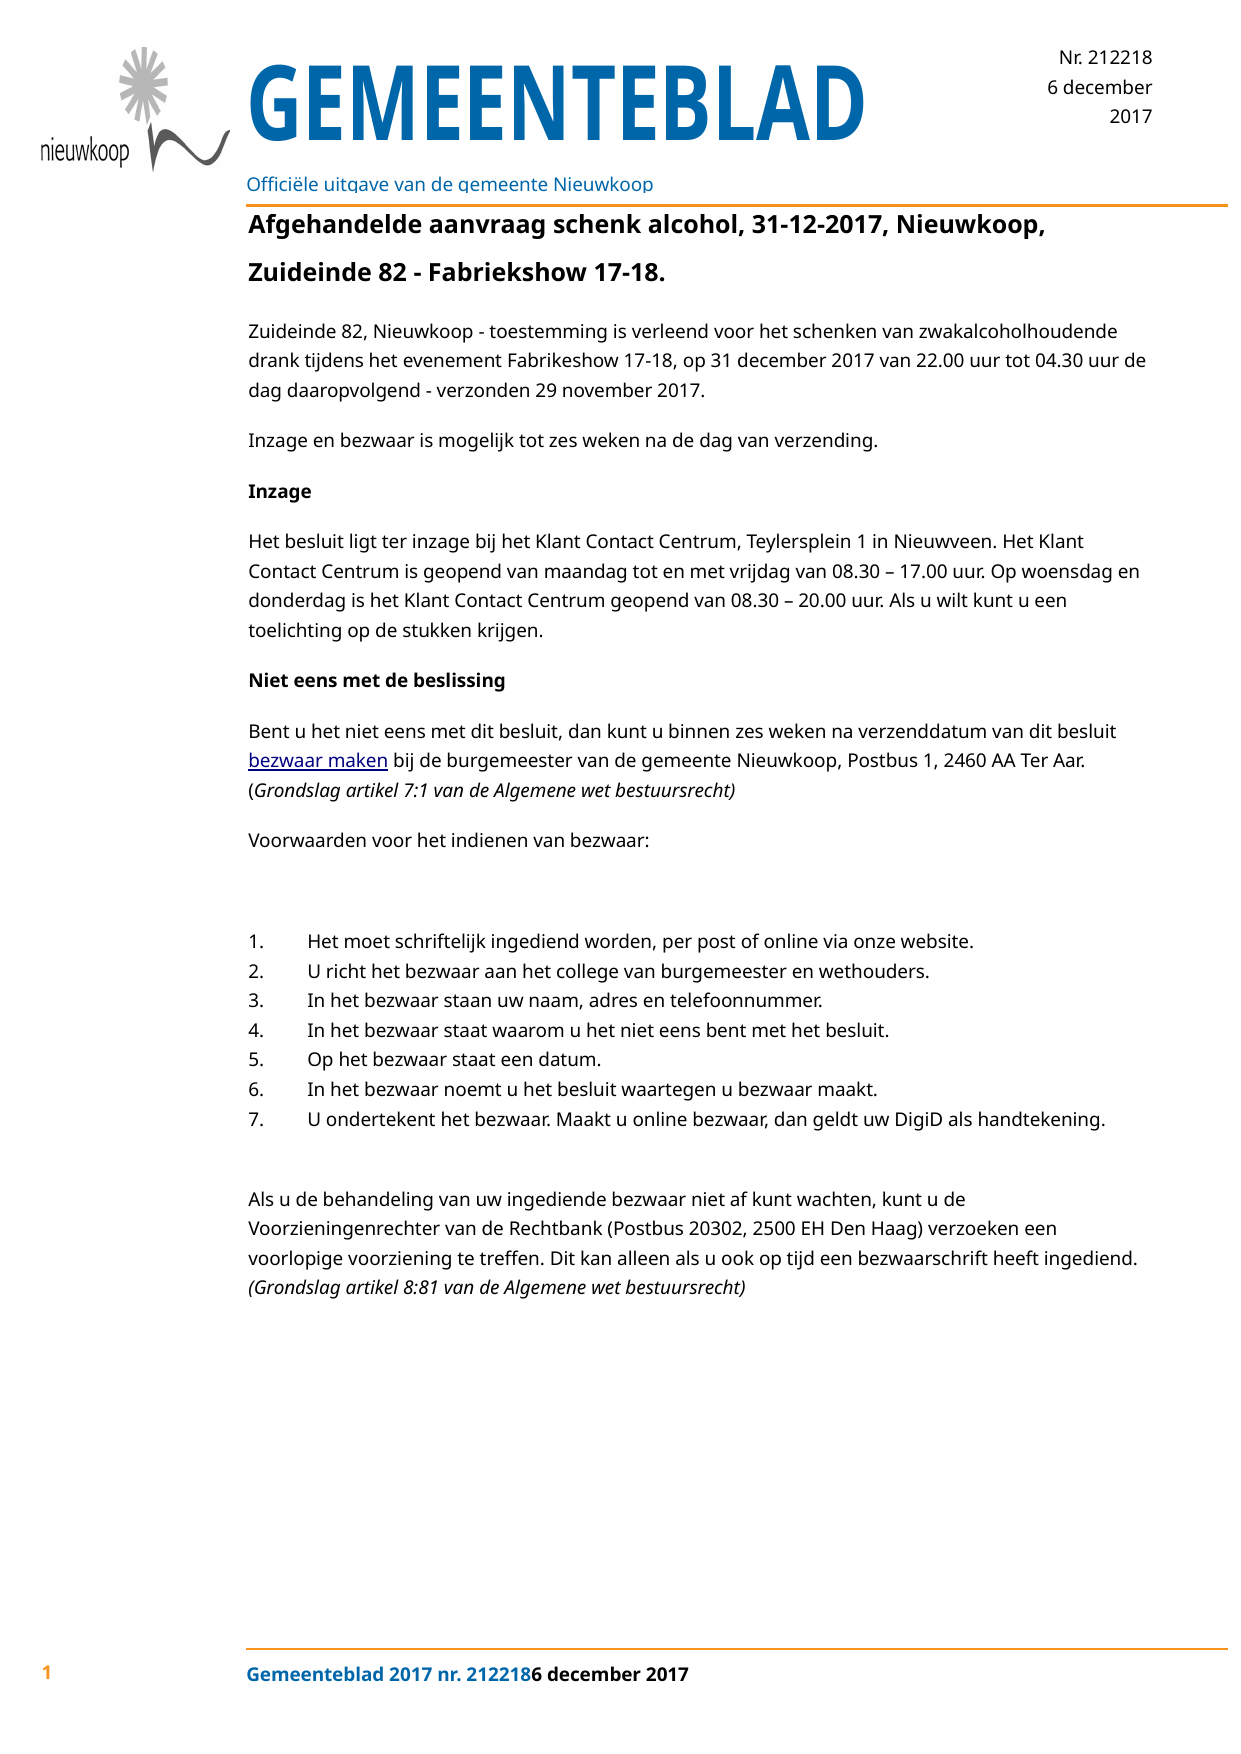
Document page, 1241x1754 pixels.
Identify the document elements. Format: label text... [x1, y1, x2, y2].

text Zuideinde 82, Nieuwkoop - toestemming is verleend voor het schenken van zwakalcoholhoudende drank tijdens het evenement Fabrikeshow 17-18, op 31 december 2017 van 22.00 uur tot 04.30 uur de dag daaropvolgend - verzonden 29 november 2017. [248, 318, 1152, 403]
text Inzage [248, 478, 1152, 504]
list Op het bezwaar staat een datum. [248, 1047, 1152, 1072]
list U richt het bezwaar aan het college van burgemeester en wethouders. [248, 958, 1152, 984]
text Inzage en bezwaar is mogelijk tot zes weken na de dag van verzending. [248, 427, 1152, 453]
text Voorwaarden voor het indienen van bezwaar: [248, 827, 1152, 853]
list U ondertekent het bezwaar. Maakt u online bezwaar, dan geldt uw DigiD als handtekening. [248, 1106, 1152, 1132]
list Het moet schriftelijk ingediend worden, per post of online via onze website. [248, 928, 1152, 954]
list In het bezwaar staan uw naam, adres en telefoonnummer. [248, 987, 1152, 1013]
picture [41, 47, 231, 172]
list In het bezwaar noemt u het besluit waartegen u bezwaar maakt. [248, 1076, 1152, 1102]
text Afgehandelde aanvraag schenk alcohol, 31-12-2017, Nieuwkoop, Zuideinde 82 - Fabriekshow 17-18. [248, 207, 1152, 288]
text Niet eens met de beslissing [248, 667, 1152, 693]
text Het besluit ligt ter inzage bij het Klant Contact Centrum, Teylersplein 1 in Nieuwveen. Het Klant Contact Centrum is geopend van maandag tot en met vrijdag van 08.30 – 17.00 uur. Op woensdag en donderdag is het Klant Contact Centrum geopend van 08.30 – 20.00 uur. Als u wilt kunt u een toelichting op de stukken krijgen. [248, 528, 1152, 643]
text Als u de behandeling van uw ingediende bezwaar niet af kunt wachten, kunt u de Voorzieningenrechter van de Rechtbank (Postbus 20302, 2500 EH Den Haag) verzoeken een voorlopige voorziening te treffen. Dit kan alleen als u ook op tijd een bezwaarschrift heeft ingediend. (Grondslag artikel 8:81 van de Algemene wet bestuursrecht) [248, 1186, 1152, 1300]
text Bent u het niet eens met dit besluit, dan kunt u binnen zes weken na verzenddatum van dit besluit bezwaar maken bij de burgemeester van de gemeente Nieuwkoop, Postbus 1, 2460 AA Ter Aar. (Grondslag artikel 7:1 van de Algemene wet bestuursrecht) [248, 718, 1152, 803]
list In het bezwaar staat waarom u het niet eens bent met het besluit. [248, 1017, 1152, 1043]
